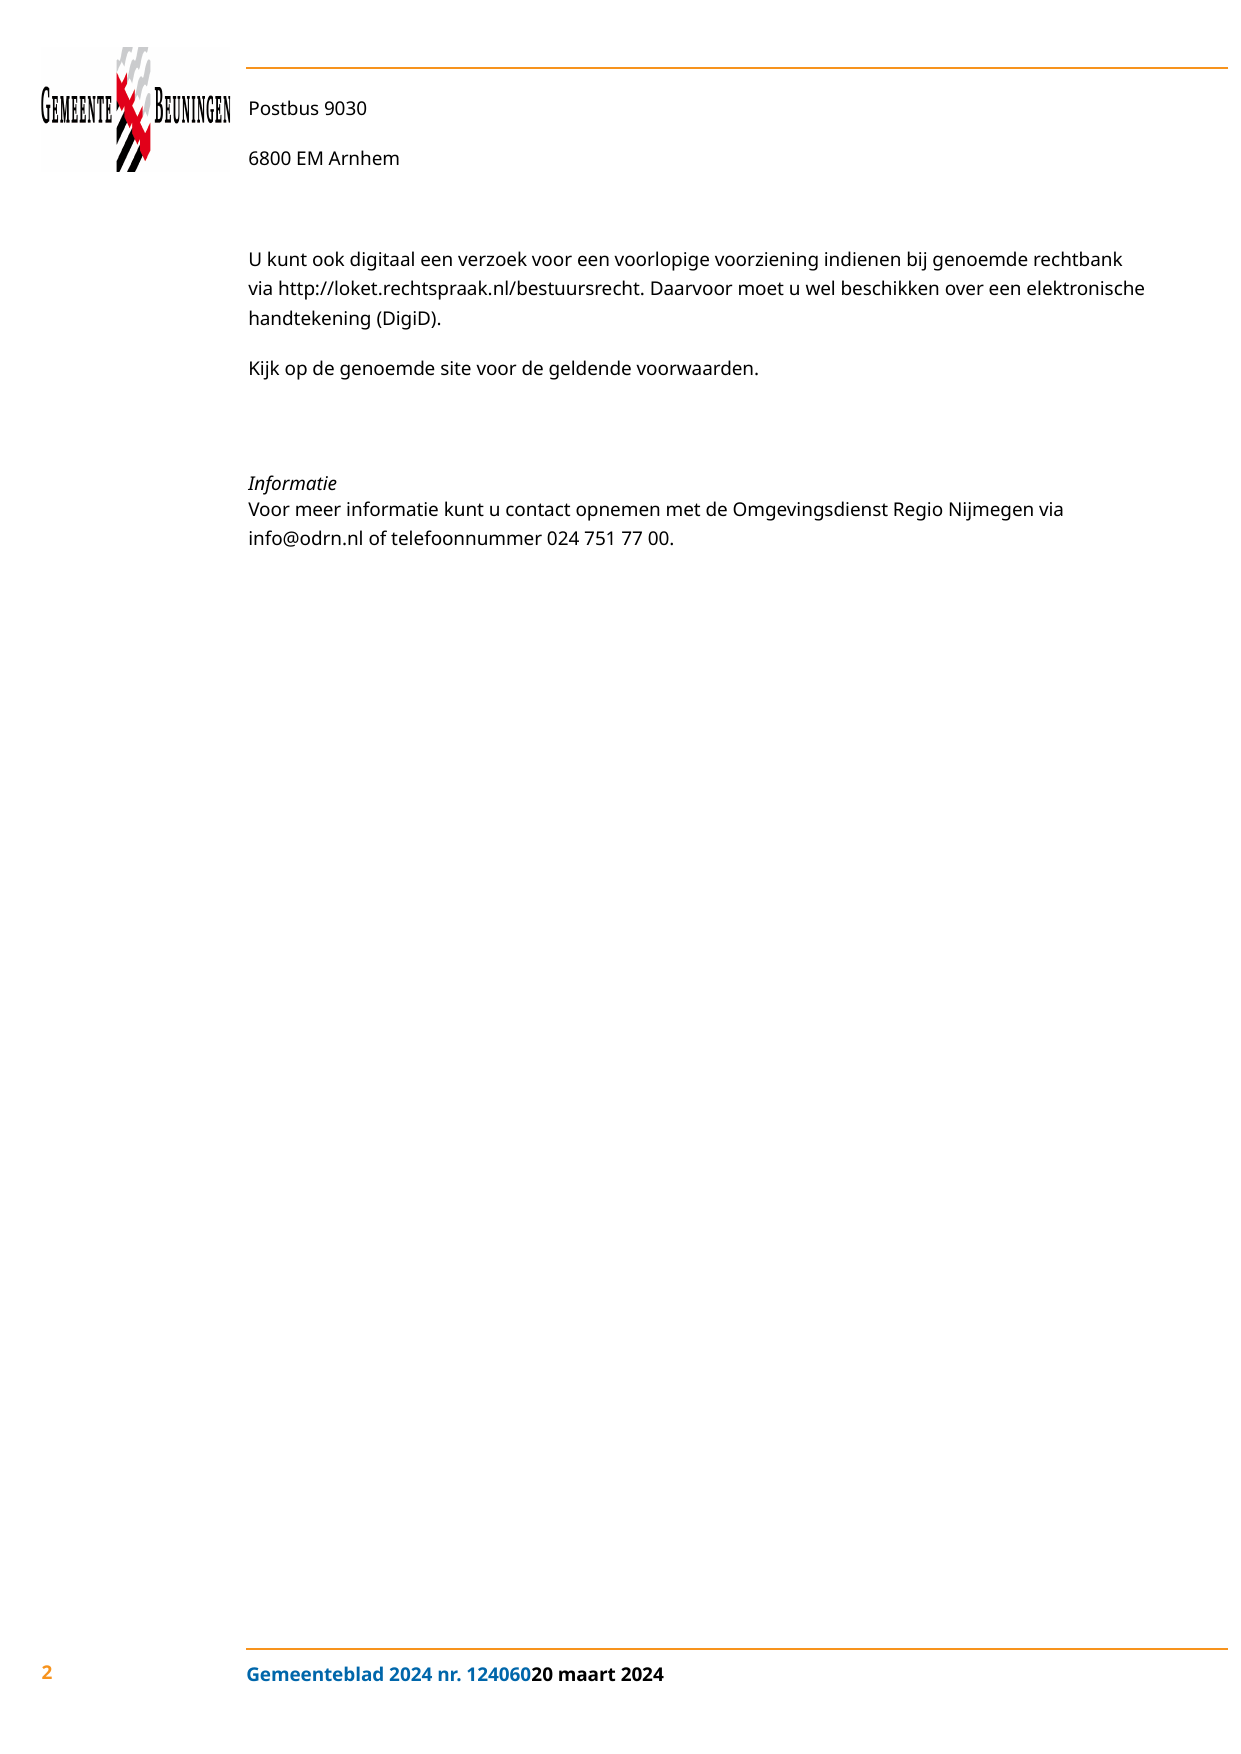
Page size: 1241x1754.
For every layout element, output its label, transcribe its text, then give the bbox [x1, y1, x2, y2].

text Voor meer informatie kunt u contact opnemen met de Omgevingsdienst Regio Nijmegen via info@odrn.nl of telefoonnummer 024 751 77 00. [248, 496, 1152, 551]
text Informatie [248, 470, 1152, 496]
text 6800 EM Arnhem [248, 145, 1152, 171]
text U kunt ook digitaal een verzoek voor een voorlopige voorziening indienen bij genoemde rechtbank via http://loket.rechtspraak.nl/bestuursrecht. Daarvoor moet u wel beschikken over een elektronische handtekening (DigiD). [248, 246, 1152, 331]
text Postbus 9030 [248, 95, 1152, 121]
text Kijk op de genoemde site voor de geldende voorwaarden. [248, 356, 1152, 381]
picture [41, 47, 231, 172]
